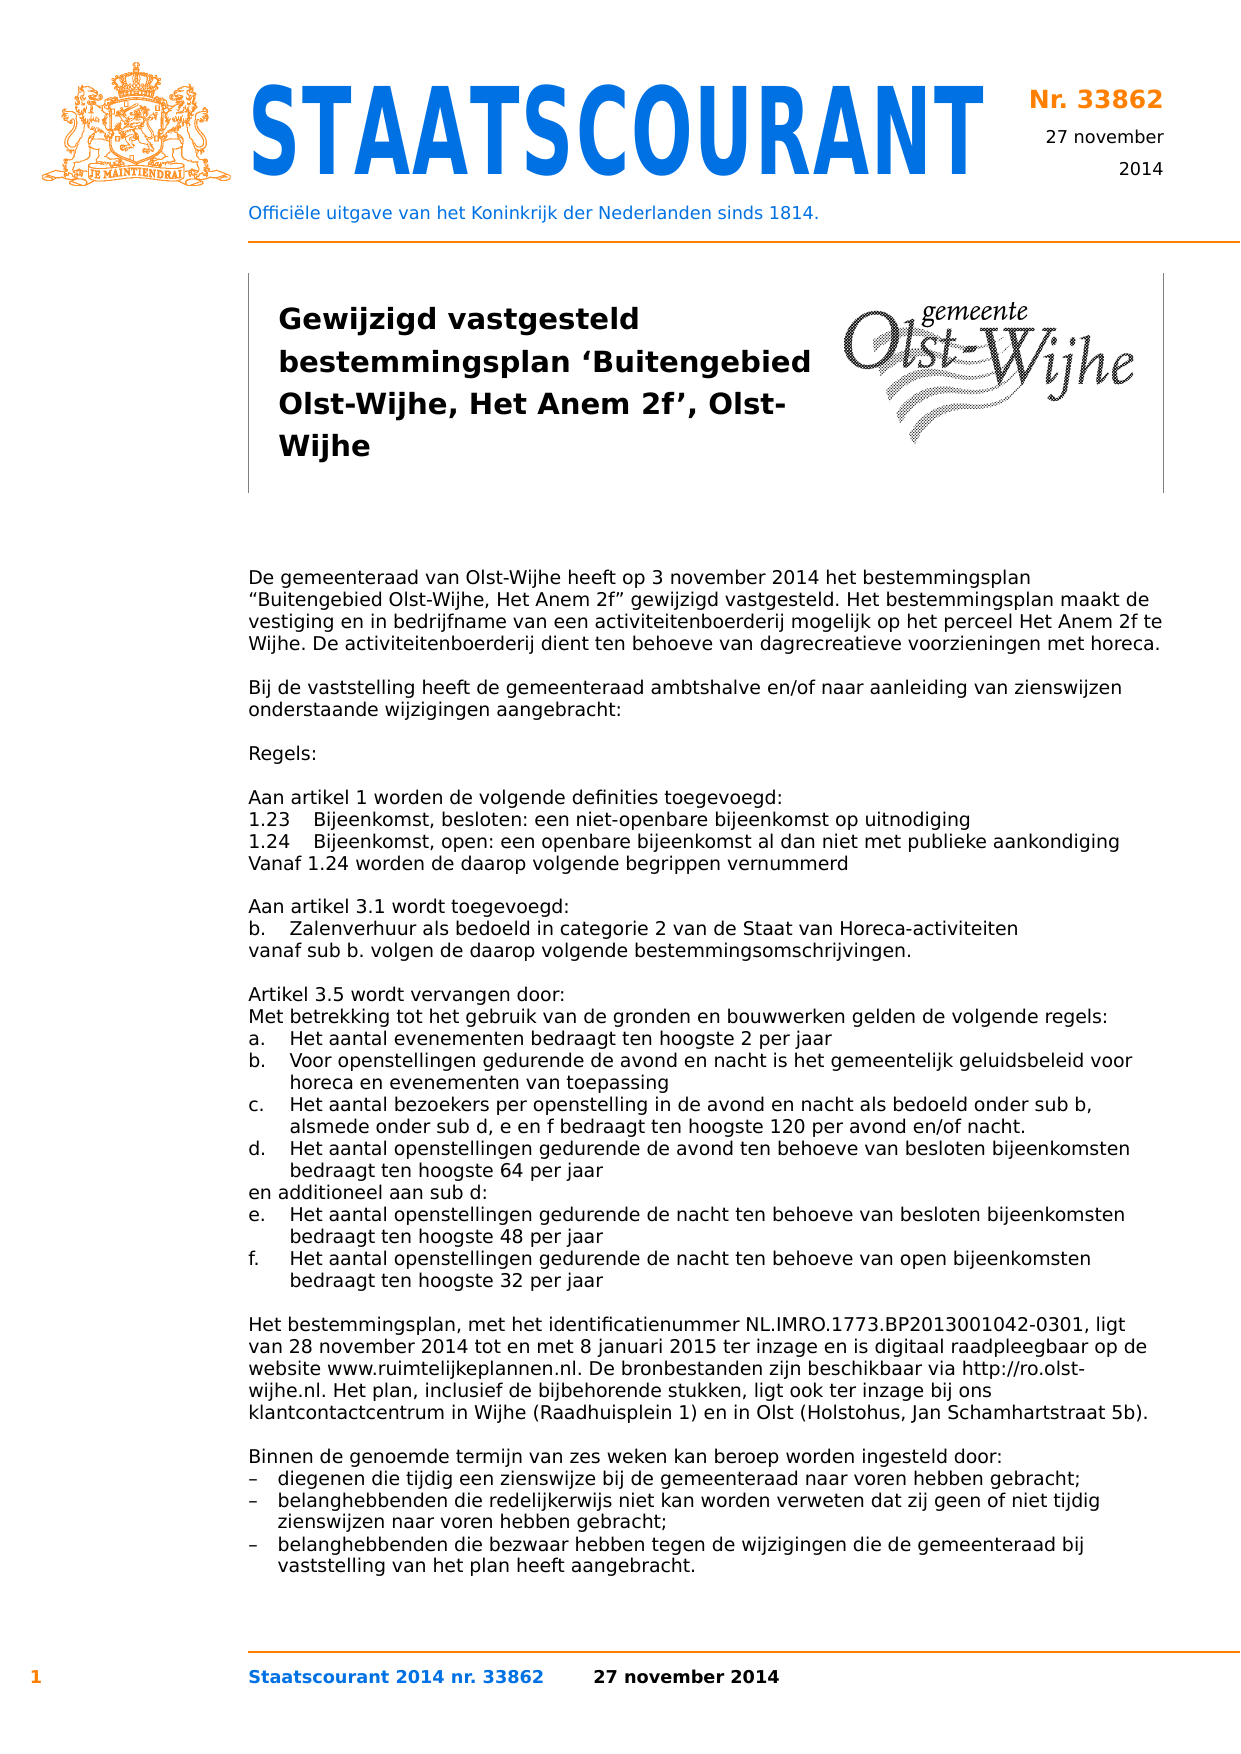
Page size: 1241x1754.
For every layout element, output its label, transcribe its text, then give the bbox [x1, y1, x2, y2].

table_header Nr. 33862 [998, 62, 1240, 121]
subtitle Gewijzigd vastgesteld bestemmingsplan ‘Buitengebied Olst-Wijhe, Het Anem 2f’, Olst-Wijhe [249, 273, 1163, 493]
text e. Het aantal openstellingen gedurende de nacht ten behoeve van besloten bijeenkomsten bedraagt ten hoogste 48 per jaar [248, 1204, 1163, 1248]
table_header STAATSCOURANT [248, 62, 998, 203]
table_cell 2014 [998, 153, 1240, 203]
text Artikel 3.5 wordt vervangen door: [248, 984, 1163, 1006]
text – belanghebbenden die bezwaar hebben tegen de wijzigingen die de gemeenteraad bij vaststelling van het plan heeft aangebracht. [248, 1533, 1163, 1577]
text 1.24 Bijeenkomst, open: een openbare bijeenkomst al dan niet met publieke aankondiging [248, 831, 1163, 852]
picture [41, 62, 231, 186]
text – diegenen die tijdig een zienswijze bij de gemeenteraad naar voren hebben gebracht; [248, 1467, 1163, 1489]
text a. Het aantal evenementen bedraagt ten hoogste 2 per jaar [248, 1028, 1163, 1050]
text – belanghebbenden die redelijkerwijs niet kan worden verweten dat zij geen of niet tijdig zienswijzen naar voren hebben gebracht; [248, 1489, 1163, 1533]
text f. Het aantal openstellingen gedurende de nacht ten behoeve van open bijeenkomsten bedraagt ten hoogste 32 per jaar [248, 1248, 1163, 1292]
text b. Voor openstellingen gedurende de avond en nacht is het gemeentelijk geluidsbeleid voor horeca en evenementen van toepassing [248, 1050, 1163, 1094]
text 1.23 Bijeenkomst, besloten: een niet-openbare bijeenkomst op uitnodiging [248, 808, 1163, 831]
text Vanaf 1.24 worden de daarop volgende begrippen vernummerd [248, 852, 1163, 874]
text De gemeenteraad van Olst-Wijhe heeft op 3 november 2014 het bestemmingsplan “Buitengebied Olst-Wijhe, Het Anem 2f” gewijzigd vastgesteld. Het bestemmingsplan maakt de vestiging en in bedrijfname van een activiteitenboerderij mogelijk op het perceel Het Anem 2f te Wijhe. De activiteitenboerderij dient ten behoeve van dagrecreatieve voorzieningen met horeca. [248, 567, 1163, 655]
text b. Zalenverhuur als bedoeld in categorie 2 van de Staat van Horeca-activiteiten [248, 918, 1163, 940]
table_header [25, 62, 248, 241]
text Met betrekking tot het gebruik van de gronden en bouwwerken gelden de volgende regels: [248, 1006, 1163, 1028]
text Aan artikel 3.1 wordt toegevoegd: [248, 896, 1163, 918]
picture [844, 302, 1134, 445]
text Regels: [248, 743, 1163, 765]
text Het bestemmingsplan, met het identificatienummer NL.IMRO.1773.BP2013001042-0301, ligt van 28 november 2014 tot en met 8 januari 2015 ter inzage en is digitaal raadpleegbaar op de website www.ruimtelijkeplannen.nl. De bronbestanden zijn beschikbaar via http://ro.olst-wijhe.nl. Het plan, inclusief de bijbehorende stukken, ligt ook ter inzage bij ons klantcontactcentrum in Wijhe (Raadhuisplein 1) en in Olst (Holstohus, Jan Schamhartstraat 5b). [248, 1314, 1163, 1424]
text c. Het aantal bezoekers per openstelling in de avond en nacht als bedoeld onder sub b, alsmede onder sub d, e en f bedraagt ten hoogste 120 per avond en/of nacht. [248, 1094, 1163, 1138]
table_cell Officiële uitgave van het Koninkrijk der Nederlanden sinds 1814. [248, 203, 1240, 241]
table_cell 27 november [998, 121, 1240, 153]
text Aan artikel 1 worden de volgende definities toegevoegd: [248, 787, 1163, 808]
text d. Het aantal openstellingen gedurende de avond ten behoeve van besloten bijeenkomsten bedraagt ten hoogste 64 per jaar [248, 1138, 1163, 1182]
text vanaf sub b. volgen de daarop volgende bestemmingsomschrijvingen. [248, 940, 1163, 962]
text Binnen de genoemde termijn van zes weken kan beroep worden ingesteld door: [248, 1446, 1163, 1467]
text Bij de vaststelling heeft de gemeenteraad ambtshalve en/of naar aanleiding van zienswijzen onderstaande wijzigingen aangebracht: [248, 677, 1163, 721]
text en additioneel aan sub d: [248, 1182, 1163, 1204]
